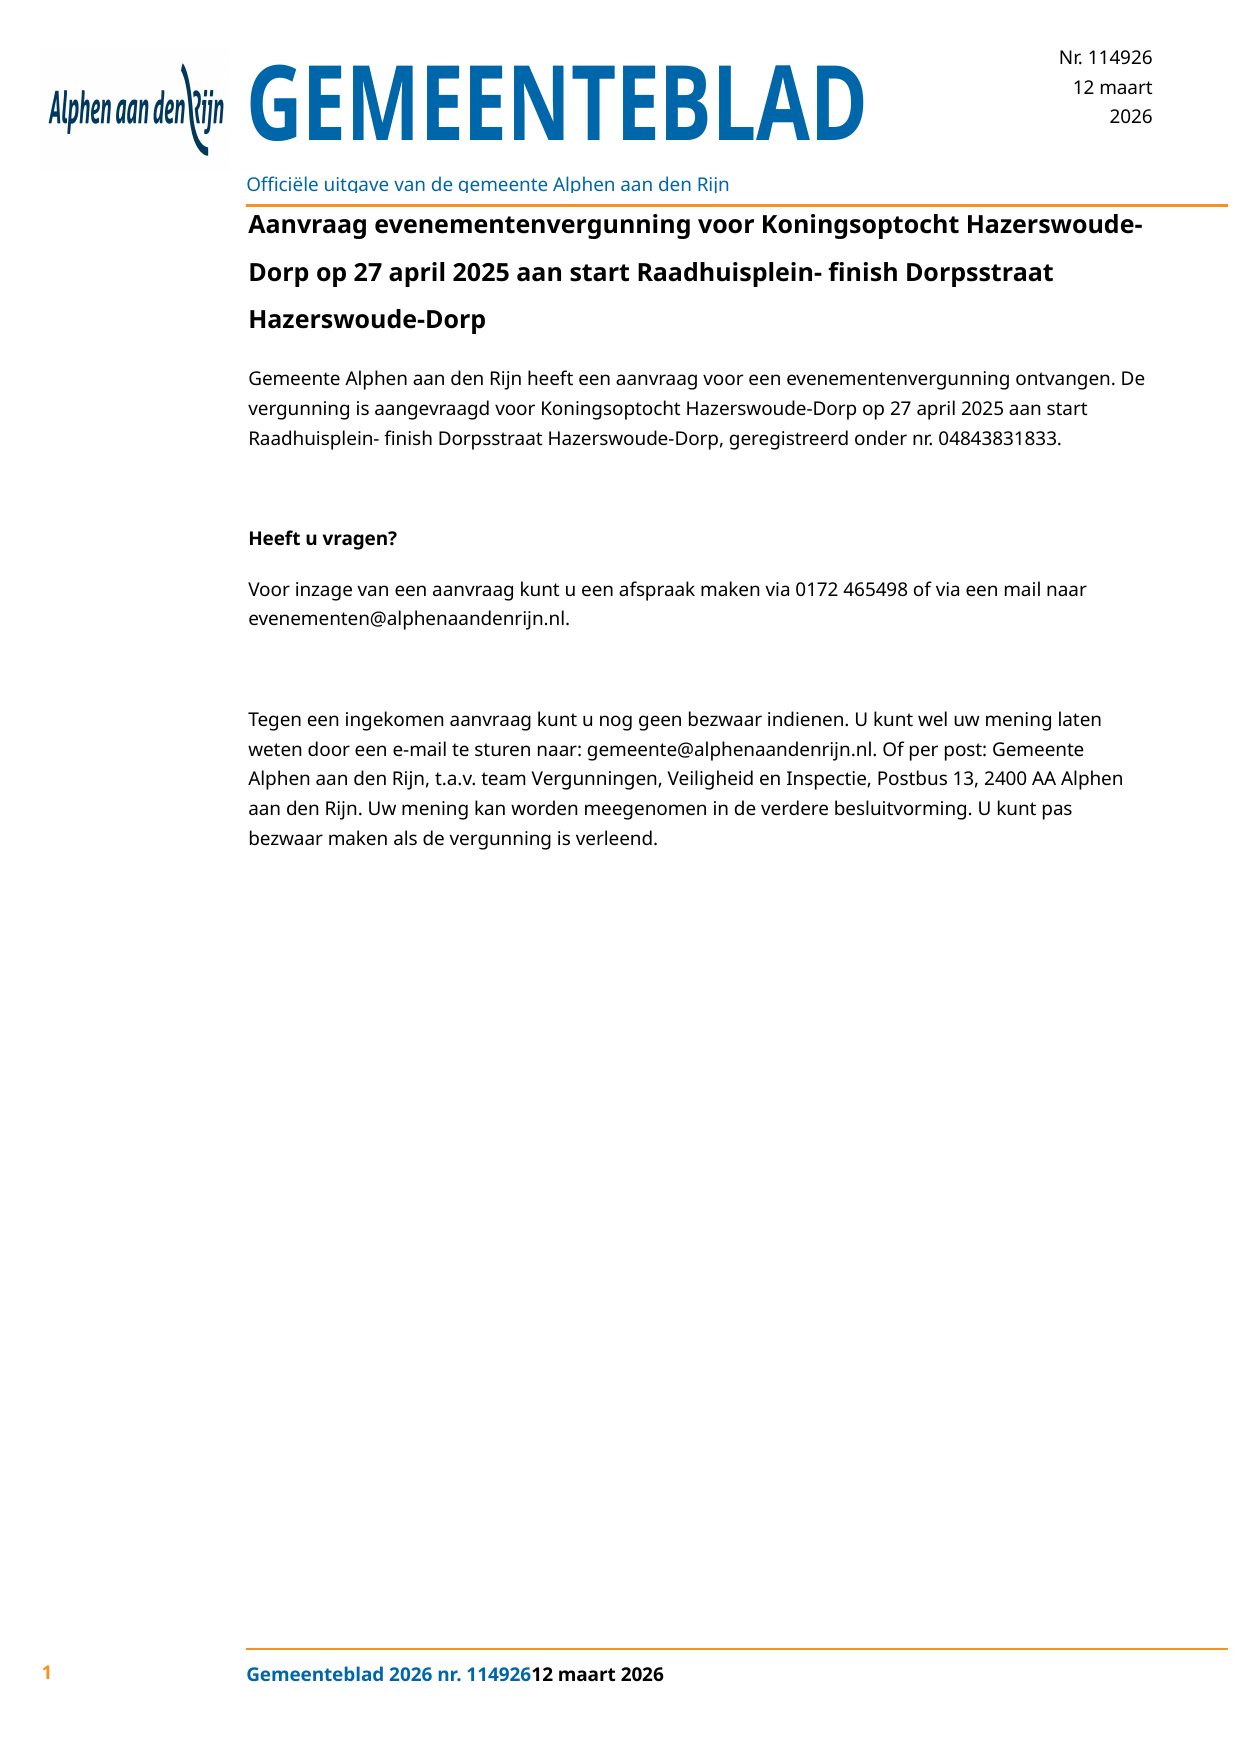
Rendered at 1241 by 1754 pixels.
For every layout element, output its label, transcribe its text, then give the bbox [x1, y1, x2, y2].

text Gemeente Alphen aan den Rijn heeft een aanvraag voor een evenementenvergunning ontvangen. De vergunning is aangevraagd voor Koningsoptocht Hazerswoude-Dorp op 27 april 2025 aan start Raadhuisplein- finish Dorpsstraat Hazerswoude-Dorp, geregistreerd onder nr. 04843831833. [248, 366, 1152, 450]
text Heeft u vragen? [248, 526, 1152, 551]
picture [41, 47, 231, 172]
text Aanvraag evenementenvergunning voor Koningsoptocht Hazerswoude-Dorp op 27 april 2025 aan start Raadhuisplein- finish Dorpsstraat Hazerswoude-Dorp [248, 207, 1152, 336]
text Voor inzage van een aanvraag kunt u een afspraak maken via 0172 465498 of via een mail naar evenementen@alphenaandenrijn.nl. [248, 576, 1152, 631]
text Tegen een ingekomen aanvraag kunt u nog geen bezwaar indienen. U kunt wel uw mening laten weten door een e-mail te sturen naar: gemeente@alphenaandenrijn.nl. Of per post: Gemeente Alphen aan den Rijn, t.a.v. team Vergunningen, Veiligheid en Inspectie, Postbus 13, 2400 AA Alphen aan den Rijn. Uw mening kan worden meegenomen in de verdere besluitvorming. U kunt pas bezwaar maken als de vergunning is verleend. [248, 706, 1152, 850]
